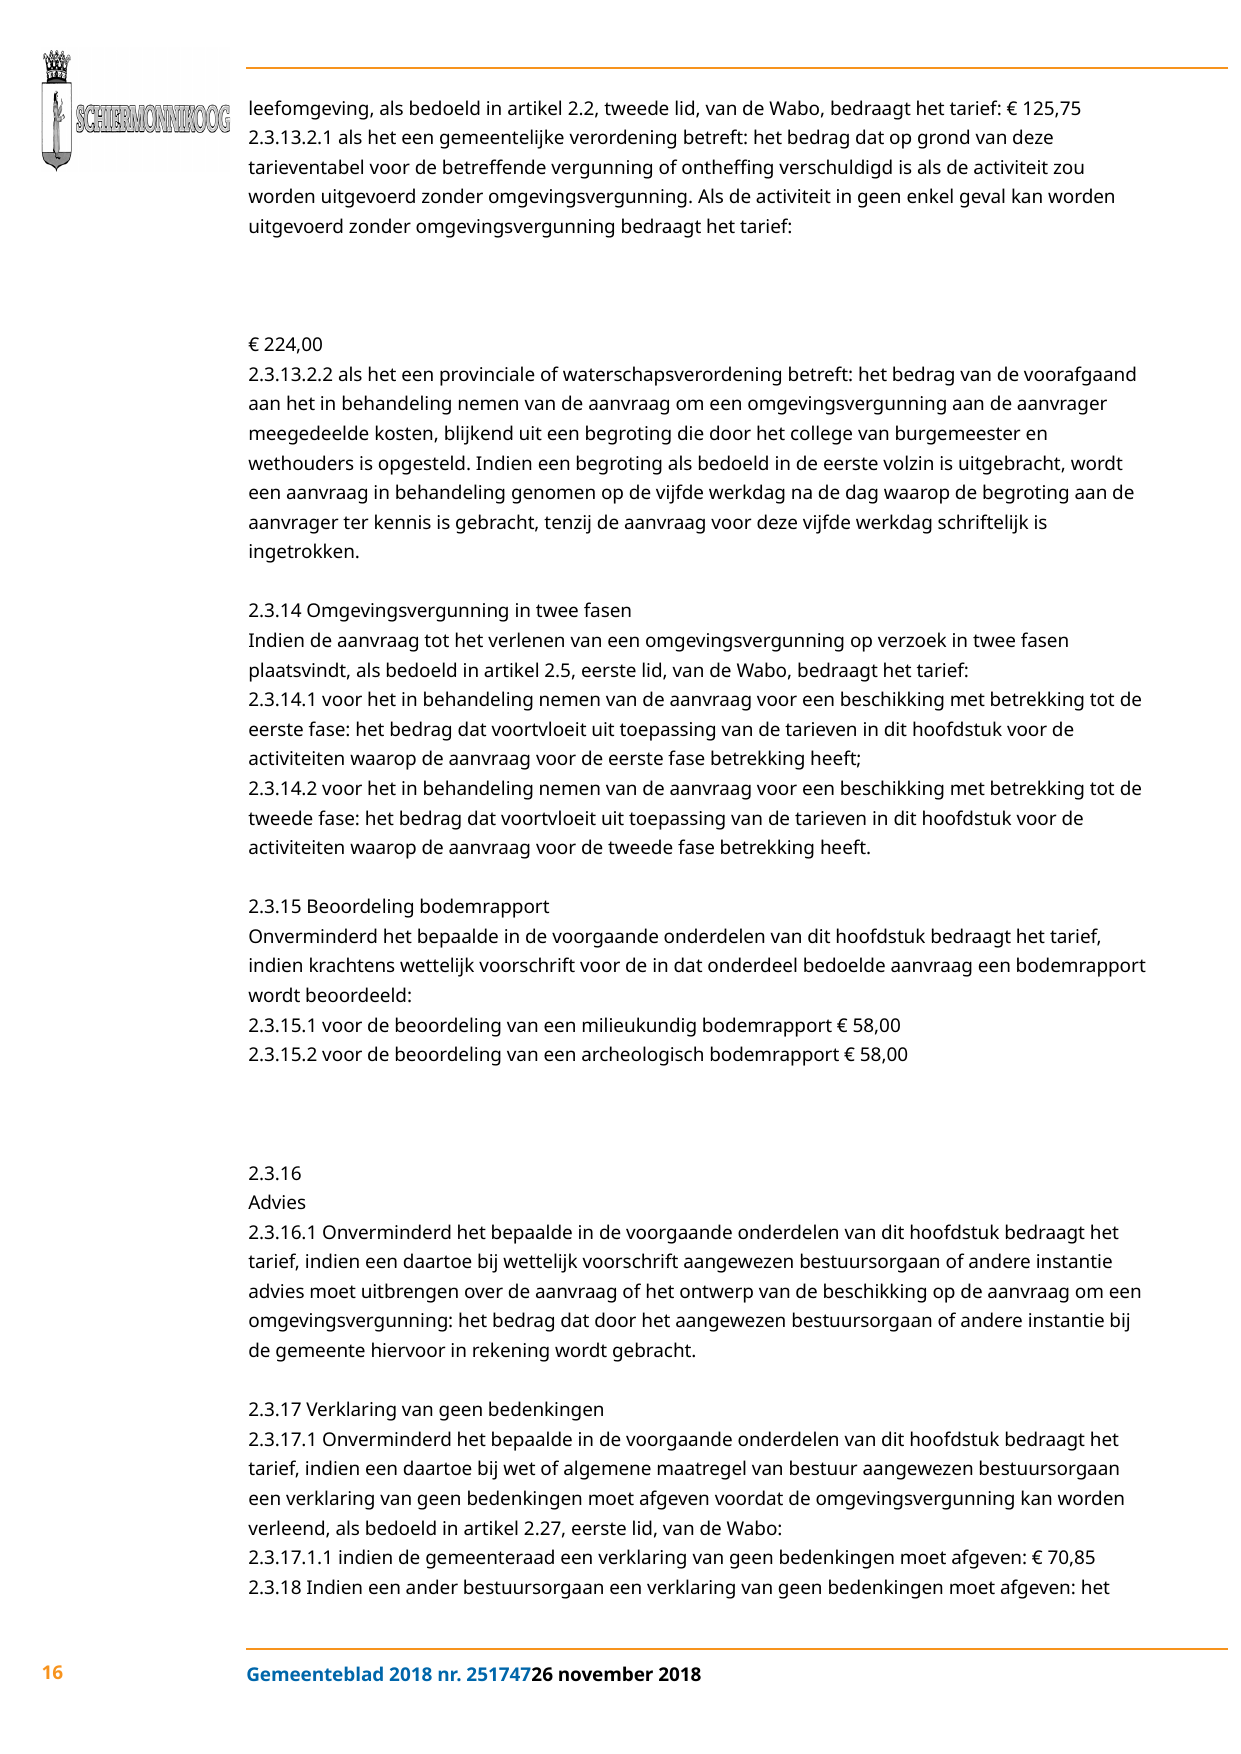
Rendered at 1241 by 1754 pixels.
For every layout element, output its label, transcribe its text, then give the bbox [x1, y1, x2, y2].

text 2.3.15.1 voor de beoordeling van een milieukundig bodemrapport € 58,00 [248, 1012, 1152, 1038]
text 2.3.18 Indien een ander bestuursorgaan een verklaring van geen bedenkingen moet afgeven: het [248, 1574, 1152, 1600]
text 2.3.17.1.1 indien de gemeenteraad een verklaring van geen bedenkingen moet afgeven: € 70,85 [248, 1544, 1152, 1570]
text Advies [248, 1189, 1152, 1215]
text 2.3.15 Beoordeling bodemrapport [248, 893, 1152, 919]
text leefomgeving, als bedoeld in artikel 2.2, tweede lid, van de Wabo, bedraagt het tarief: € 125,75 [248, 95, 1152, 121]
picture [41, 47, 231, 172]
text 2.3.17 Verklaring van geen bedenkingen [248, 1396, 1152, 1422]
text 2.3.14.1 voor het in behandeling nemen van de aanvraag voor een beschikking met betrekking tot de eerste fase: het bedrag dat voortvloeit uit toepassing van de tarieven in dit hoofdstuk voor de activiteiten waarop de aanvraag voor de eerste fase betrekking heeft; [248, 686, 1152, 771]
text 2.3.16 [248, 1160, 1152, 1186]
text € 224,00 [248, 331, 1152, 357]
text 2.3.13.2.1 als het een gemeentelijke verordening betreft: het bedrag dat op grond van deze tarieventabel voor de betreffende vergunning of ontheffing verschuldigd is als de activiteit zou worden uitgevoerd zonder omgevingsvergunning. Als de activiteit in geen enkel geval kan worden uitgevoerd zonder omgevingsvergunning bedraagt het tarief: [248, 124, 1152, 239]
text 2.3.14 Omgevingsvergunning in twee fasen [248, 598, 1152, 623]
text 2.3.13.2.2 als het een provinciale of waterschapsverordening betreft: het bedrag van de voorafgaand aan het in behandeling nemen van de aanvraag om een omgevingsvergunning aan de aanvrager meegedeelde kosten, blijkend uit een begroting die door het college van burgemeester en wethouders is opgesteld. Indien een begroting als bedoeld in de eerste volzin is uitgebracht, wordt een aanvraag in behandeling genomen op de vijfde werkdag na de dag waarop de begroting aan de aanvrager ter kennis is gebracht, tenzij de aanvraag voor deze vijfde werkdag schriftelijk is ingetrokken. [248, 361, 1152, 564]
text Indien de aanvraag tot het verlenen van een omgevingsvergunning op verzoek in twee fasen plaatsvindt, als bedoeld in artikel 2.5, eerste lid, van de Wabo, bedraagt het tarief: [248, 627, 1152, 683]
text 2.3.14.2 voor het in behandeling nemen van de aanvraag voor een beschikking met betrekking tot de tweede fase: het bedrag dat voortvloeit uit toepassing van de tarieven in dit hoofdstuk voor de activiteiten waarop de aanvraag voor de tweede fase betrekking heeft. [248, 775, 1152, 860]
text 2.3.16.1 Onverminderd het bepaalde in de voorgaande onderdelen van dit hoofdstuk bedraagt het tarief, indien een daartoe bij wettelijk voorschrift aangewezen bestuursorgaan of andere instantie advies moet uitbrengen over de aanvraag of het ontwerp van de beschikking op de aanvraag om een omgevingsvergunning: het bedrag dat door het aangewezen bestuursorgaan of andere instantie bij de gemeente hiervoor in rekening wordt gebracht. [248, 1219, 1152, 1363]
text 2.3.17.1 Onverminderd het bepaalde in de voorgaande onderdelen van dit hoofdstuk bedraagt het tarief, indien een daartoe bij wet of algemene maatregel van bestuur aangewezen bestuursorgaan een verklaring van geen bedenkingen moet afgeven voordat de omgevingsvergunning kan worden verleend, als bedoeld in artikel 2.27, eerste lid, van de Wabo: [248, 1426, 1152, 1541]
text Onverminderd het bepaalde in de voorgaande onderdelen van dit hoofdstuk bedraagt het tarief, indien krachtens wettelijk voorschrift voor de in dat onderdeel bedoelde aanvraag een bodemrapport wordt beoordeeld: [248, 923, 1152, 1008]
text 2.3.15.2 voor de beoordeling van een archeologisch bodemrapport € 58,00 [248, 1041, 1152, 1067]
